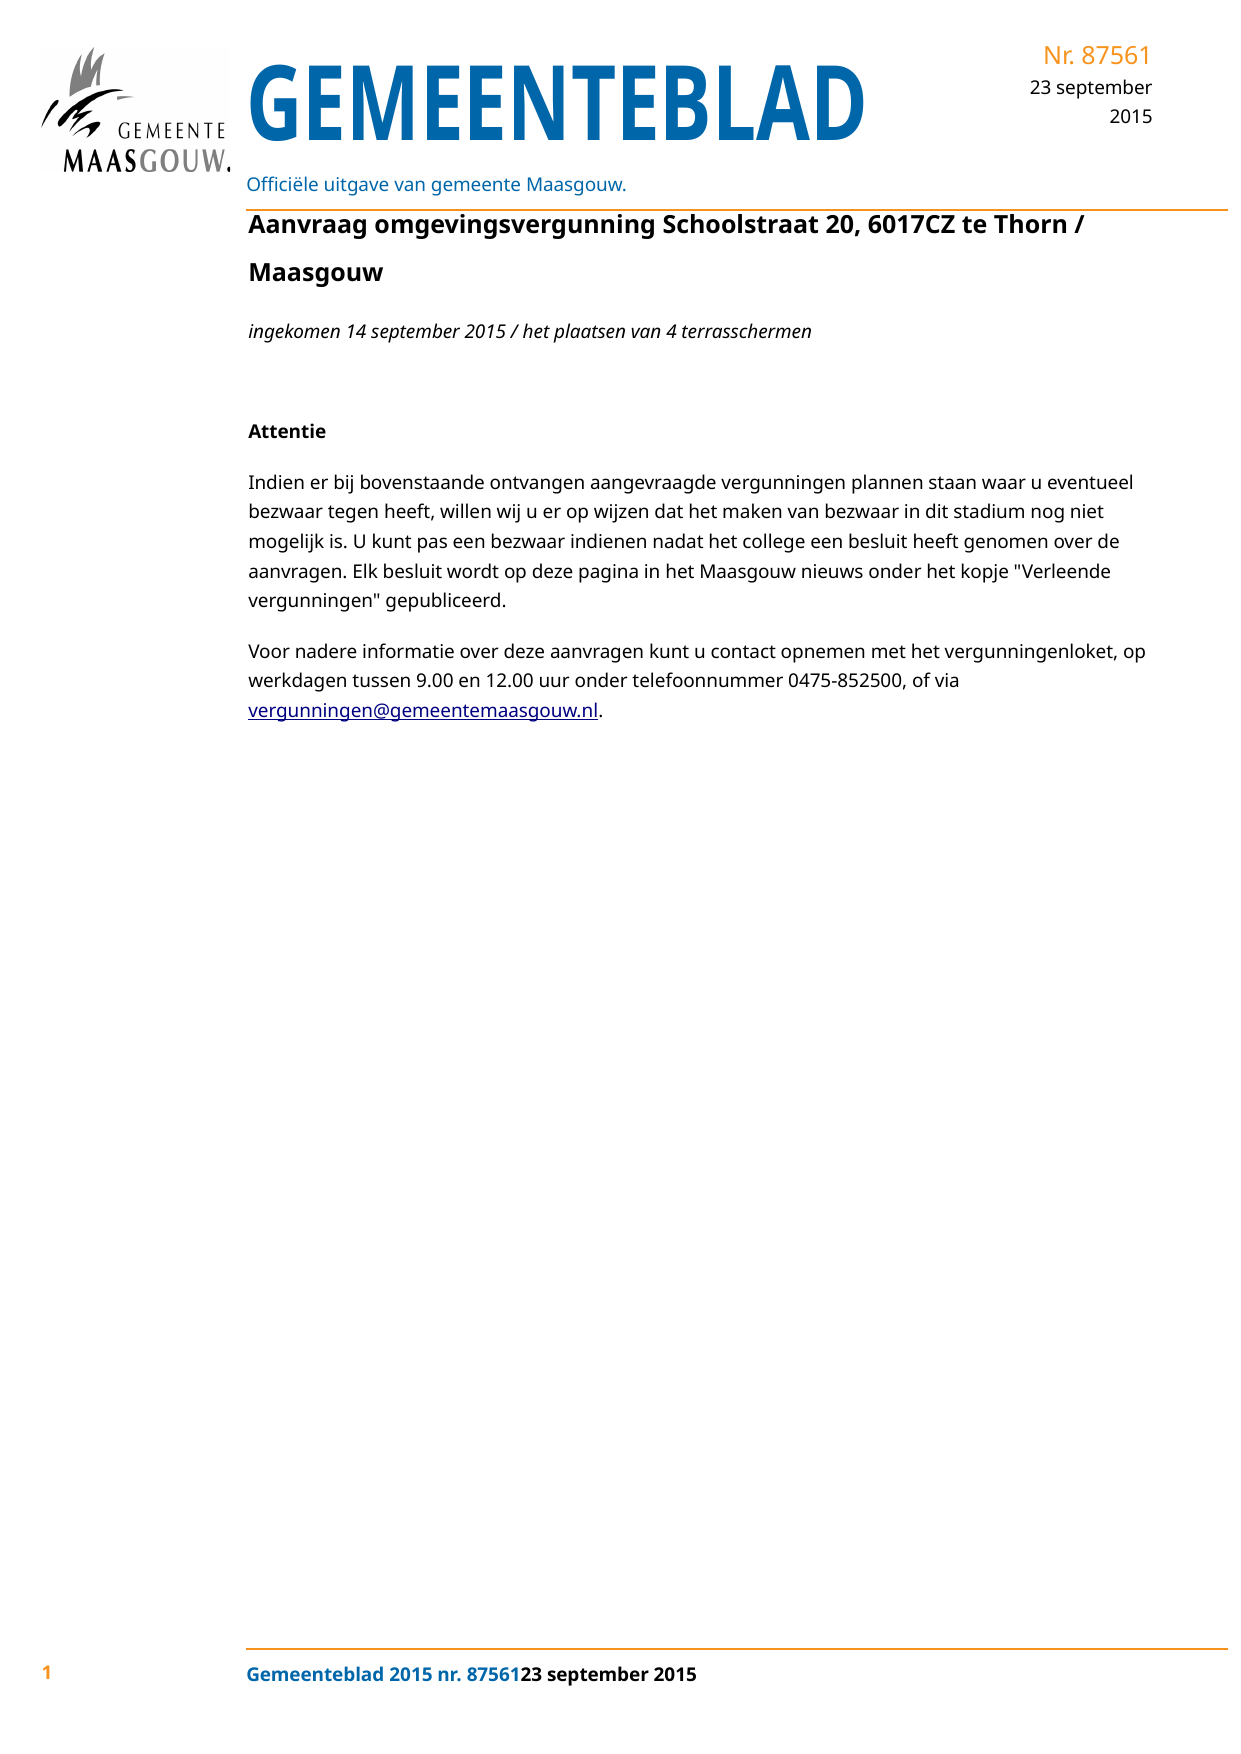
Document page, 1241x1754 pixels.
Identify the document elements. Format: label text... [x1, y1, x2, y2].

text Attentie [248, 419, 1152, 444]
picture [41, 47, 231, 172]
text ingekomen 14 september 2015 / het plaatsen van 4 terrasschermen [248, 318, 1152, 344]
text Voor nadere informatie over deze aanvragen kunt u contact opnemen met het vergunningenloket, op werkdagen tussen 9.00 en 12.00 uur onder telefoonnummer 0475-852500, of via vergunningen@gemeentemaasgouw.nl. [248, 638, 1152, 723]
text Indien er bij bovenstaande ontvangen aangevraagde vergunningen plannen staan waar u eventueel bezwaar tegen heeft, willen wij u er op wijzen dat het maken van bezwaar in dit stadium nog niet mogelijk is. U kunt pas een bezwaar indienen nadat het college een besluit heeft genomen over de aanvragen. Elk besluit wordt op deze pagina in het Maasgouw nieuws onder het kopje "Verleende vergunningen" gepubliceerd. [248, 469, 1152, 613]
text Aanvraag omgevingsvergunning Schoolstraat 20, 6017CZ te Thorn / Maasgouw [248, 211, 1152, 288]
